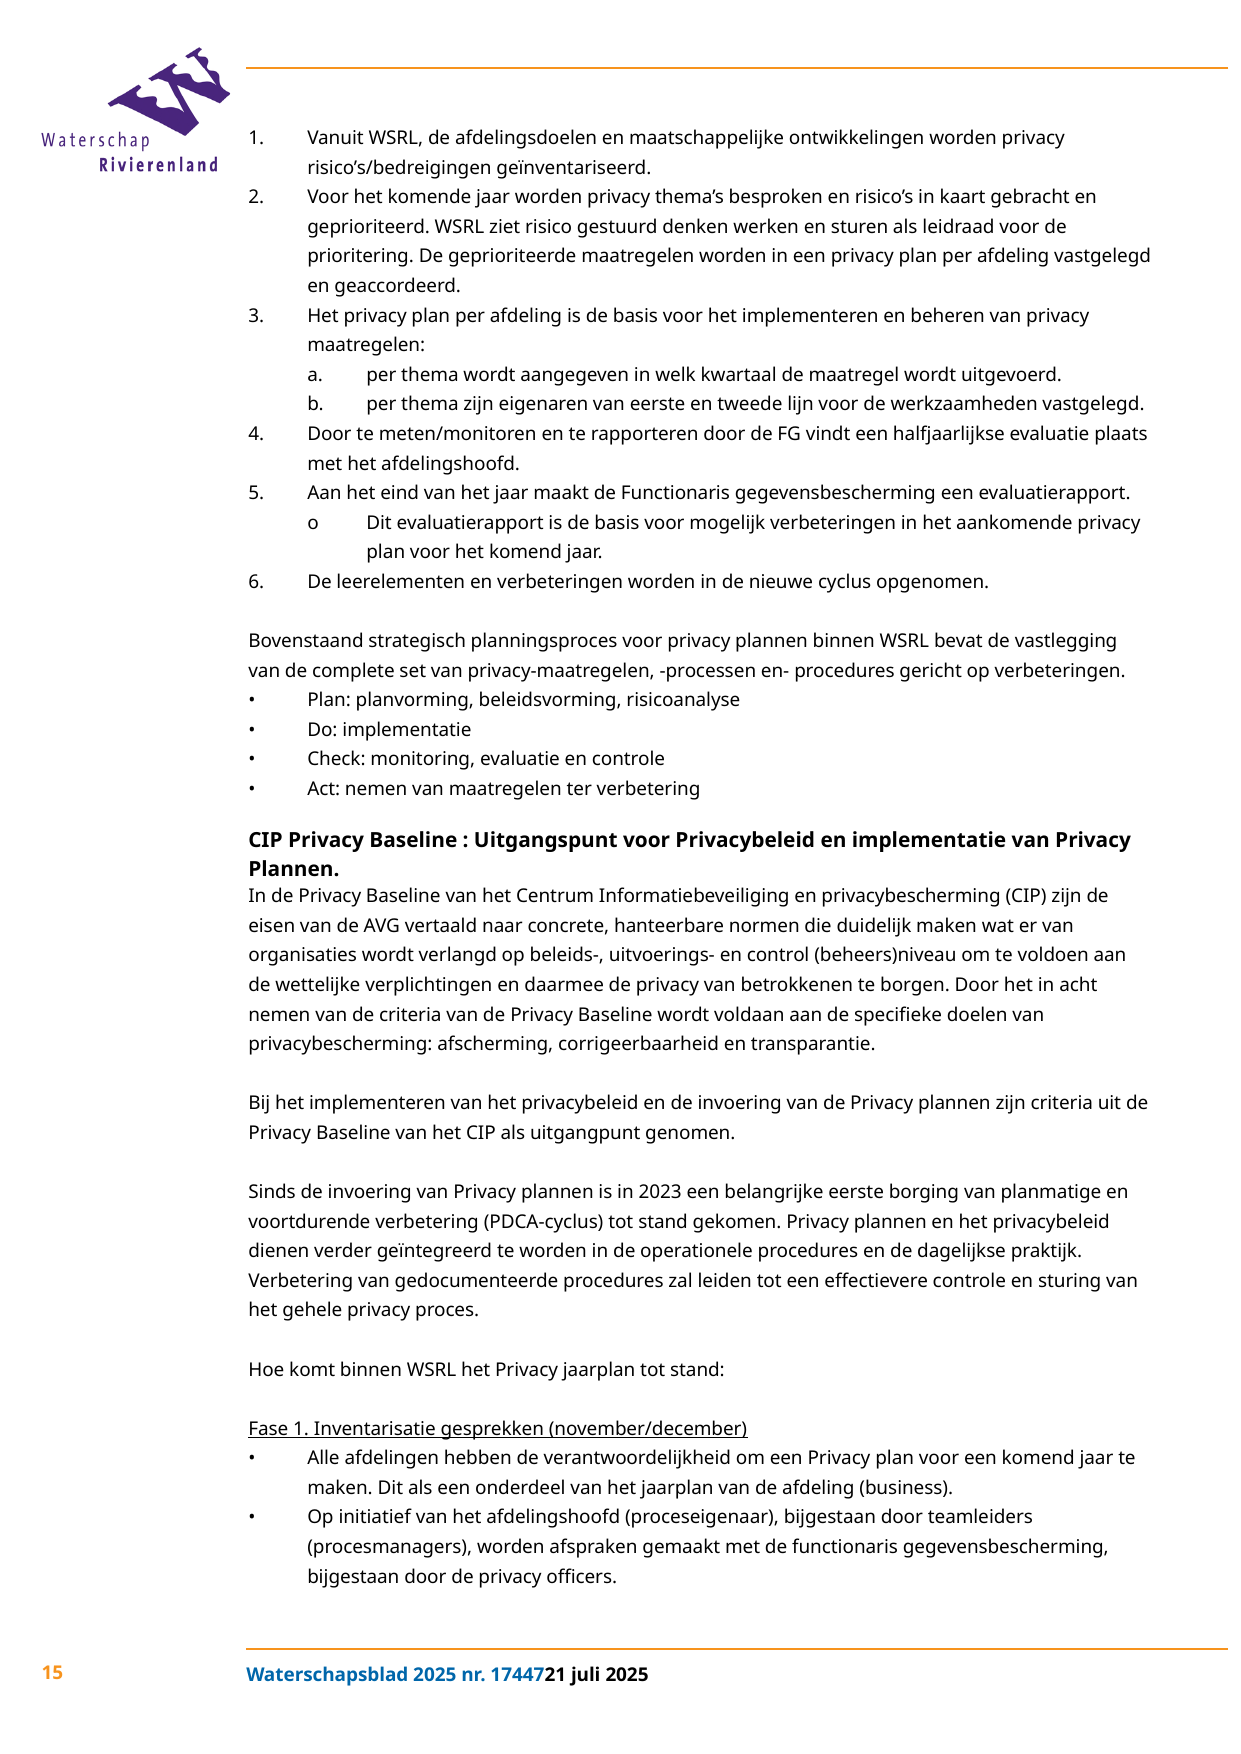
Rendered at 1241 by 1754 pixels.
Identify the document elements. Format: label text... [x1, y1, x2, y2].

text Bij het implementeren van het privacybeleid en de invoering van de Privacy plannen zijn criteria uit de Privacy Baseline van het CIP als uitgangpunt genomen. [248, 1089, 1152, 1145]
text Bovenstaand strategisch planningsproces voor privacy plannen binnen WSRL bevat de vastlegging van de complete set van privacy-maatregelen, -processen en- procedures gericht op verbeteringen. [248, 627, 1152, 683]
list Check: monitoring, evaluatie en controle [248, 746, 1152, 771]
list Het privacy plan per afdeling is de basis voor het implementeren en beheren van privacy maatregelen: [248, 302, 1152, 357]
list Do: implementatie [248, 716, 1152, 742]
list Vanuit WSRL, de afdelingsdoelen en maatschappelijke ontwikkelingen worden privacy risico’s/bedreigingen geïnventariseerd. [248, 124, 1152, 180]
list De leerelementen en verbeteringen worden in de nieuwe cyclus opgenomen. [248, 568, 1152, 594]
list Dit evaluatierapport is de basis voor mogelijk verbeteringen in het aankomende privacy plan voor het komend jaar. [307, 509, 1152, 564]
list Act: nemen van maatregelen ter verbetering [248, 775, 1152, 801]
text Sinds de invoering van Privacy plannen is in 2023 een belangrijke eerste borging van planmatige en voortdurende verbetering (PDCA-cyclus) tot stand gekomen. Privacy plannen en het privacybeleid dienen verder geïntegreerd te worden in de operationele procedures en de dagelijkse praktijk. Verbetering van gedocumenteerde procedures zal leiden tot een effectievere controle en sturing van het gehele privacy proces. [248, 1178, 1152, 1322]
text Hoe komt binnen WSRL het Privacy jaarplan tot stand: [248, 1356, 1152, 1382]
list Aan het eind van het jaar maakt de Functionaris gegevensbescherming een evaluatierapport. [248, 479, 1152, 505]
list Plan: planvorming, beleidsvorming, risicoanalyse [248, 686, 1152, 712]
list Op initiatief van het afdelingshoofd (proceseigenaar), bijgestaan door teamleiders (procesmanagers), worden afspraken gemaakt met de functionaris gegevensbescherming, bijgestaan door de privacy officers. [248, 1504, 1152, 1589]
text Fase 1. Inventarisatie gesprekken (november/december) [248, 1415, 1152, 1441]
list Voor het komende jaar worden privacy thema’s besproken en risico’s in kaart gebracht en geprioriteerd. WSRL ziet risico gestuurd denken werken en sturen als leidraad voor de prioritering. De geprioriteerde maatregelen worden in een privacy plan per afdeling vastgelegd en geaccordeerd. [248, 183, 1152, 298]
list per thema zijn eigenaren van eerste en tweede lijn voor de werkzaamheden vastgelegd. [307, 391, 1152, 416]
picture [41, 47, 231, 172]
text CIP Privacy Baseline : Uitgangspunt voor Privacybeleid en implementatie van Privacy Plannen. [248, 826, 1152, 882]
list Door te meten/monitoren en te rapporteren door de FG vindt een halfjaarlijkse evaluatie plaats met het afdelingshoofd. [248, 420, 1152, 476]
text In de Privacy Baseline van het Centrum Informatiebeveiliging en privacybescherming (CIP) zijn de eisen van de AVG vertaald naar concrete, hanteerbare normen die duidelijk maken wat er van organisaties wordt verlangd op beleids-, uitvoerings- en control (beheers)niveau om te voldoen aan de wettelijke verplichtingen en daarmee de privacy van betrokkenen te borgen. Door het in acht nemen van de criteria van de Privacy Baseline wordt voldaan aan de specifieke doelen van privacybescherming: afscherming, corrigeerbaarheid en transparantie. [248, 882, 1152, 1056]
list per thema wordt aangegeven in welk kwartaal de maatregel wordt uitgevoerd. [307, 361, 1152, 387]
list Alle afdelingen hebben de verantwoordelijkheid om een Privacy plan voor een komend jaar te maken. Dit als een onderdeel van het jaarplan van de afdeling (business). [248, 1444, 1152, 1500]
